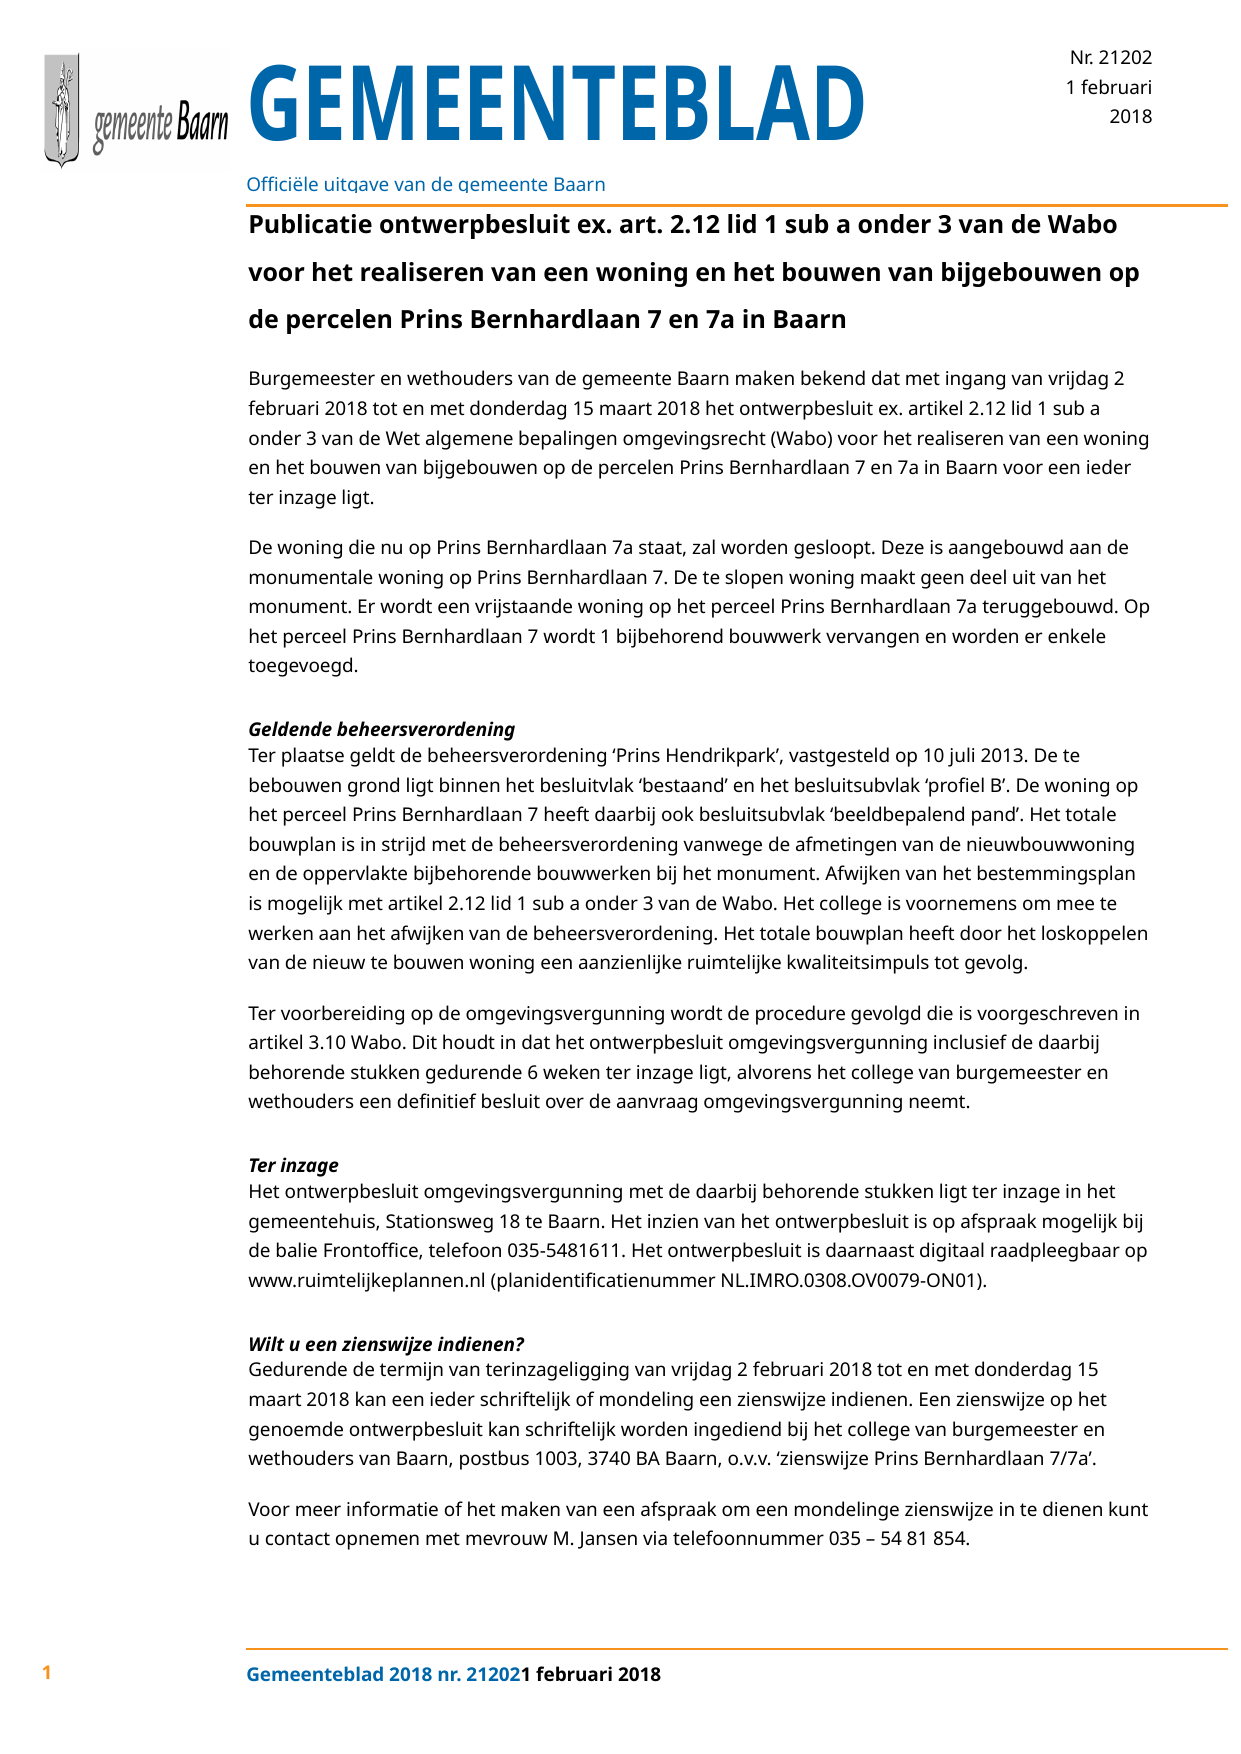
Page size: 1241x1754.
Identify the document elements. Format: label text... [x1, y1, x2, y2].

picture [41, 47, 231, 172]
text Voor meer informatie of het maken van een afspraak om een mondelinge zienswijze in te dienen kunt u contact opnemen met mevrouw M. Jansen via telefoonnummer 035 – 54 81 854. [248, 1496, 1152, 1551]
text Het ontwerpbesluit omgevingsvergunning met de daarbij behorende stukken ligt ter inzage in het gemeentehuis, Stationsweg 18 te Baarn. Het inzien van het ontwerpbesluit is op afspraak mogelijk bij de balie Frontoffice, telefoon 035-5481611. Het ontwerpbesluit is daarnaast digitaal raadpleegbaar op www.ruimtelijkeplannen.nl (planidentificatienummer NL.IMRO.0308.OV0079-ON01). [248, 1178, 1152, 1293]
text Gedurende de termijn van terinzageligging van vrijdag 2 februari 2018 tot en met donderdag 15 maart 2018 kan een ieder schriftelijk of mondeling een zienswijze indienen. Een zienswijze op het genoemde ontwerpbesluit kan schriftelijk worden ingediend bij het college van burgemeester en wethouders van Baarn, postbus 1003, 3740 BA Baarn, o.v.v. ‘zienswijze Prins Bernhardlaan 7/7a’. [248, 1357, 1152, 1471]
text Geldende beheersverordening [248, 717, 1152, 742]
text Ter plaatse geldt de beheersverordening ‘Prins Hendrikpark’, vastgesteld op 10 juli 2013. De te bebouwen grond ligt binnen het besluitvlak ‘bestaand’ en het besluitsubvlak ‘profiel B’. De woning op het perceel Prins Bernhardlaan 7 heeft daarbij ook besluitsubvlak ‘beeldbepalend pand’. Het totale bouwplan is in strijd met de beheersverordening vanwege de afmetingen van de nieuwbouwwoning en de oppervlakte bijbehorende bouwwerken bij het monument. Afwijken van het bestemmingsplan is mogelijk met artikel 2.12 lid 1 sub a onder 3 van de Wabo. Het college is voornemens om mee te werken aan het afwijken van de beheersverordening. Het totale bouwplan heeft door het loskoppelen van de nieuw te bouwen woning een aanzienlijke ruimtelijke kwaliteitsimpuls tot gevolg. [248, 742, 1152, 975]
text Ter inzage [248, 1152, 1152, 1178]
text Burgemeester en wethouders van de gemeente Baarn maken bekend dat met ingang van vrijdag 2 februari 2018 tot en met donderdag 15 maart 2018 het ontwerpbesluit ex. artikel 2.12 lid 1 sub a onder 3 van de Wet algemene bepalingen omgevingsrecht (Wabo) voor het realiseren van een woning en het bouwen van bijgebouwen op de percelen Prins Bernhardlaan 7 en 7a in Baarn voor een ieder ter inzage ligt. [248, 366, 1152, 509]
text Wilt u een zienswijze indienen? [248, 1331, 1152, 1357]
text Publicatie ontwerpbesluit ex. art. 2.12 lid 1 sub a onder 3 van de Wabo voor het realiseren van een woning en het bouwen van bijgebouwen op de percelen Prins Bernhardlaan 7 en 7a in Baarn [248, 207, 1152, 336]
text De woning die nu op Prins Bernhardlaan 7a staat, zal worden gesloopt. Deze is aangebouwd aan de monumentale woning op Prins Bernhardlaan 7. De te slopen woning maakt geen deel uit van het monument. Er wordt een vrijstaande woning op het perceel Prins Bernhardlaan 7a teruggebouwd. Op het perceel Prins Bernhardlaan 7 wordt 1 bijbehorend bouwwerk vervangen en worden er enkele toegevoegd. [248, 534, 1152, 678]
text Ter voorbereiding op de omgevingsvergunning wordt de procedure gevolgd die is voorgeschreven in artikel 3.10 Wabo. Dit houdt in dat het ontwerpbesluit omgevingsvergunning inclusief de daarbij behorende stukken gedurende 6 weken ter inzage ligt, alvorens het college van burgemeester en wethouders een definitief besluit over de aanvraag omgevingsvergunning neemt. [248, 1000, 1152, 1114]
